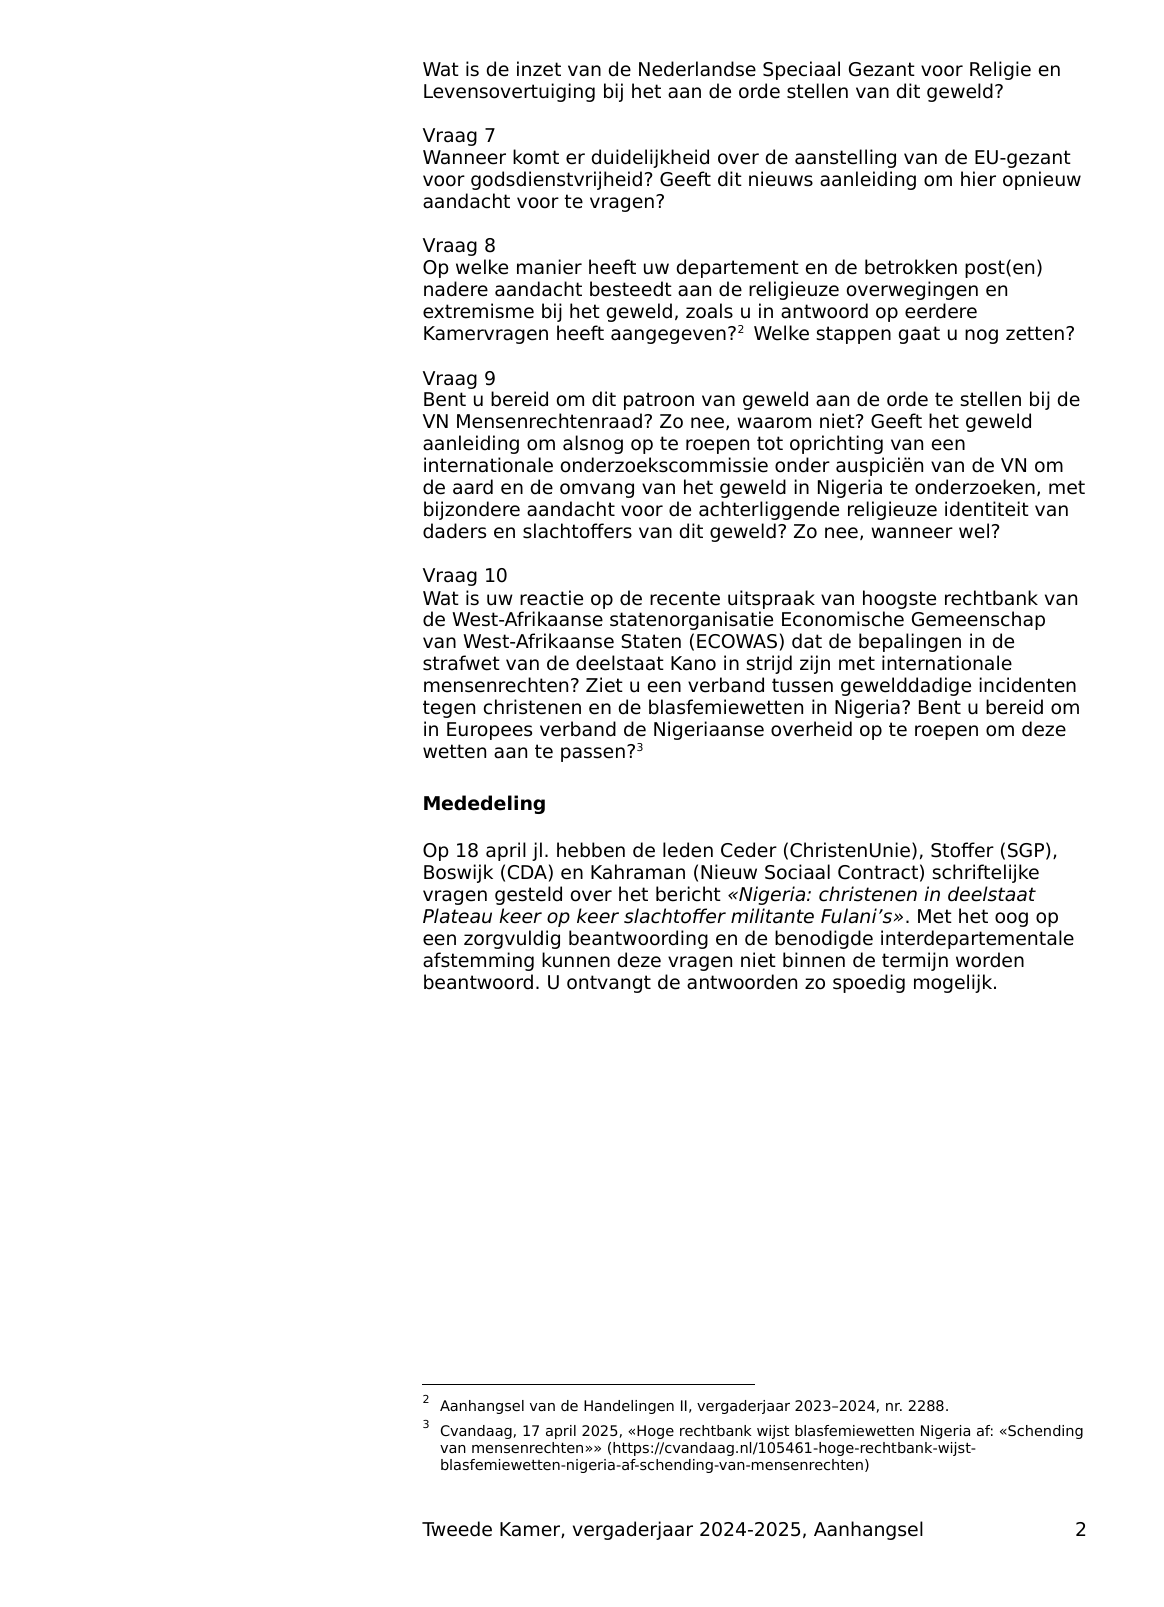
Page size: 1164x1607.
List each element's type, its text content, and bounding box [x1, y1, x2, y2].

text Wat is uw reactie op de recente uitspraak van hoogste rechtbank van de West-Afrikaanse statenorganisatie Economische Gemeenschap van West-Afrikaanse Staten (ECOWAS) dat de bepalingen in de strafwet van de deelstaat Kano in strijd zijn met internationale mensenrechten? Ziet u een verband tussen gewelddadige incidenten tegen christenen en de blasfemiewetten in Nigeria? Bent u bereid om in Europees verband de Nigeriaanse overheid op te roepen om deze wetten aan te passen? [422, 587, 1087, 763]
text Op welke manier heeft uw departement en de betrokken post(en) nadere aandacht besteedt aan de religieuze overwegingen en extremisme bij het geweld, zoals u in antwoord op eerdere Kamervragen heeft aangegeven? Welke stappen gaat u nog zetten? [422, 257, 1087, 345]
text Aanhangsel van de Handelingen II, vergaderjaar 2023–2024, nr. 2288. [422, 1393, 1087, 1416]
text Wat is de inzet van de Nederlandse Speciaal Gezant voor Religie en Levensovertuiging bij het aan de orde stellen van dit geweld? [422, 59, 1087, 103]
text Vraag 7 [422, 125, 1087, 147]
text Vraag 10 [422, 565, 1087, 587]
text Vraag 8 [422, 235, 1087, 257]
text Cvandaag, 17 april 2025, «Hoge rechtbank wijst blasfemiewetten Nigeria af: «Schending van mensenrechten»» (https://cvandaag.nl/105461-hoge-rechtbank-wijst-blasfemiewetten-nigeria-af-schending-van-mensenrechten) [422, 1418, 1087, 1474]
subtitle Mededeling [422, 793, 1087, 815]
text Op 18 april jl. hebben de leden Ceder (ChristenUnie), Stoffer (SGP), Boswijk (CDA) en Kahraman (Nieuw Sociaal Contract) schriftelijke vragen gesteld over het bericht «Nigeria: christenen in deelstaat Plateau keer op keer slachtoffer militante Fulani’s». Met het oog op een zorgvuldig beantwoording en de benodigde interdepartementale afstemming kunnen deze vragen niet binnen de termijn worden beantwoord. U ontvangt de antwoorden zo spoedig mogelijk. [422, 840, 1087, 994]
text Bent u bereid om dit patroon van geweld aan de orde te stellen bij de VN Mensenrechtenraad? Zo nee, waarom niet? Geeft het geweld aanleiding om alsnog op te roepen tot oprichting van een internationale onderzoekscommissie onder auspiciën van de VN om de aard en de omvang van het geweld in Nigeria te onderzoeken, met bijzondere aandacht voor de achterliggende religieuze identiteit van daders en slachtoffers van dit geweld? Zo nee, wanneer wel? [422, 389, 1087, 543]
text Vraag 9 [422, 367, 1087, 389]
text Wanneer komt er duidelijkheid over de aanstelling van de EU-gezant voor godsdienstvrijheid? Geeft dit nieuws aanleiding om hier opnieuw aandacht voor te vragen? [422, 147, 1087, 213]
